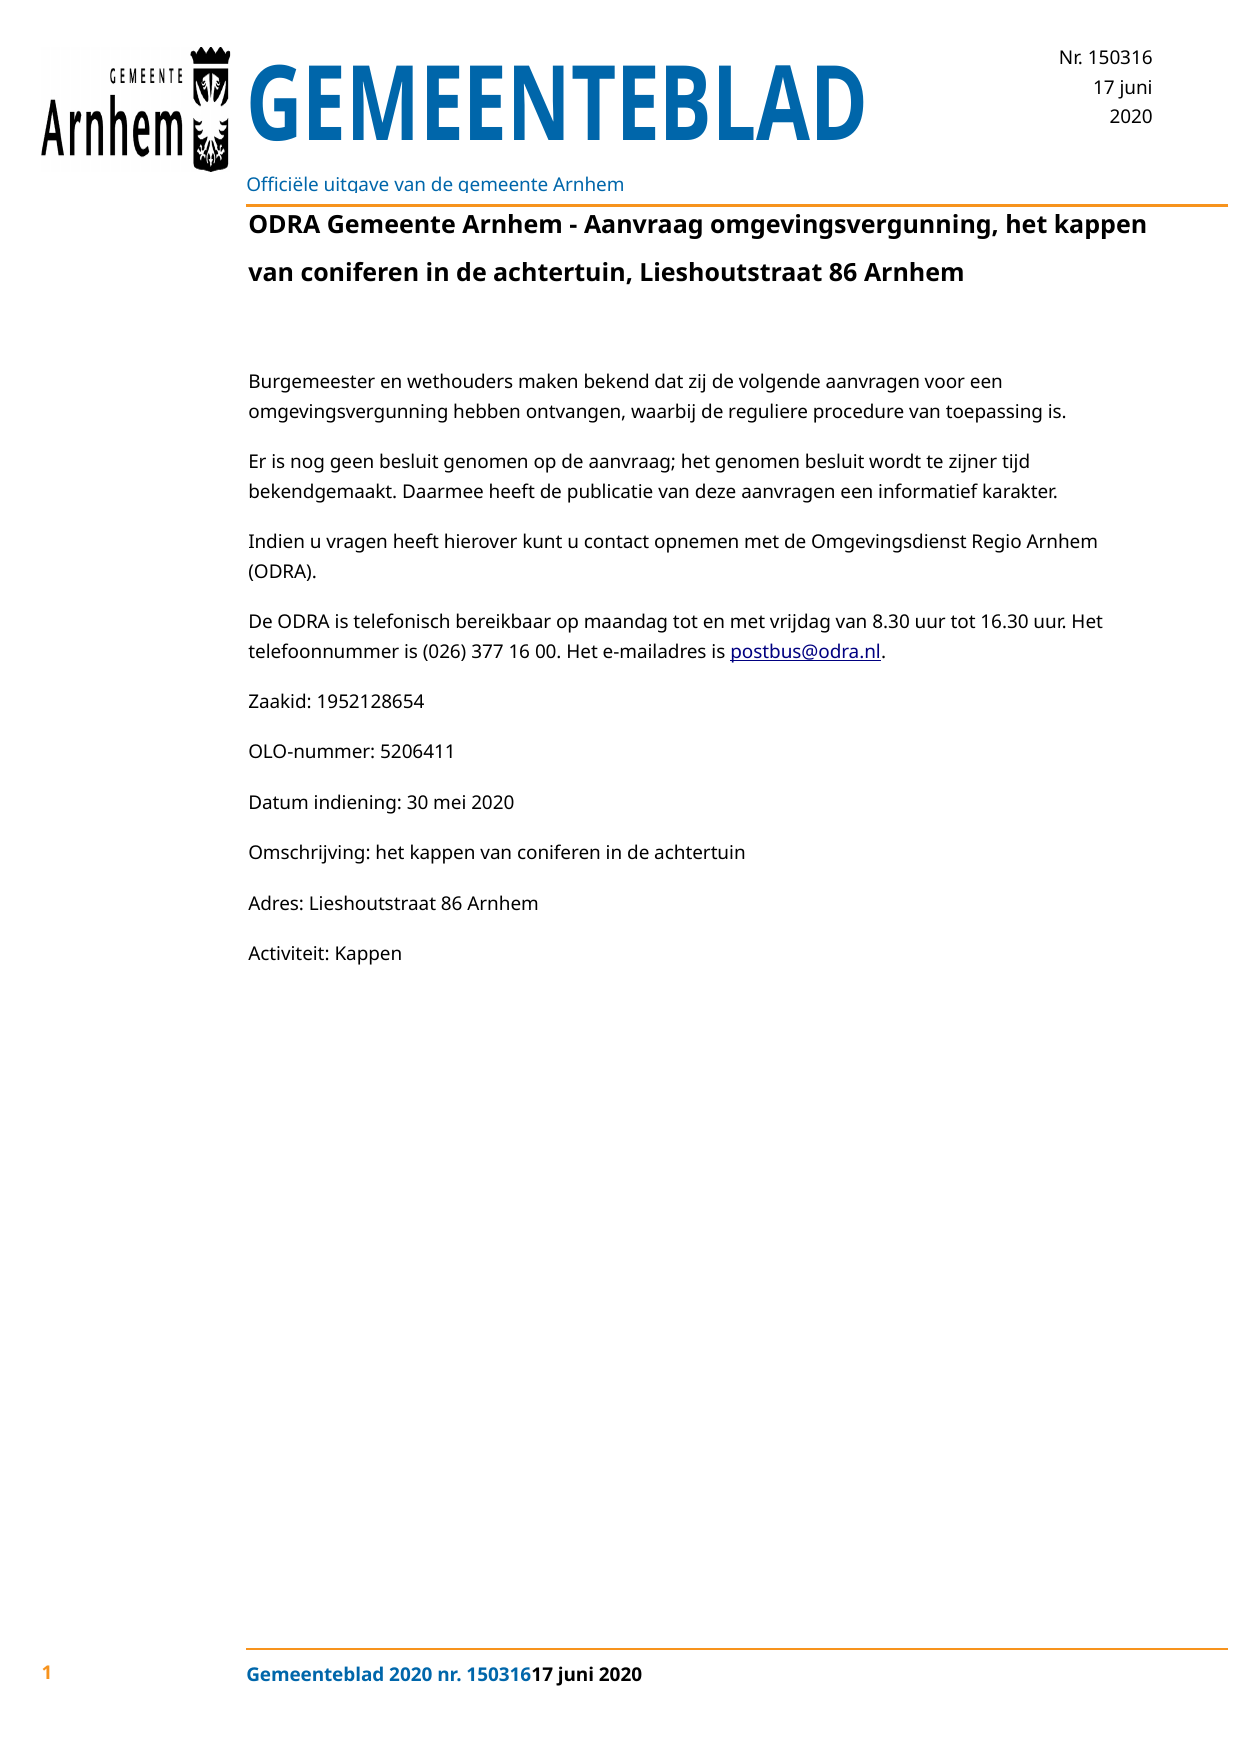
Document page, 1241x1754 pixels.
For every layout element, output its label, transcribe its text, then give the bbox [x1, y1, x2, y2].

text Omschrijving: het kappen van coniferen in de achtertuin [248, 839, 1152, 865]
text ODRA Gemeente Arnhem - Aanvraag omgevingsvergunning, het kappen van coniferen in de achtertuin, Lieshoutstraat 86 Arnhem [248, 207, 1152, 288]
text OLO-nummer: 5206411 [248, 739, 1152, 764]
text Adres: Lieshoutstraat 86 Arnhem [248, 890, 1152, 916]
text Datum indiening: 30 mei 2020 [248, 789, 1152, 815]
text Er is nog geen besluit genomen op de aanvraag; het genomen besluit wordt te zijner tijd bekendgemaakt. Daarmee heeft de publicatie van deze aanvragen een informatief karakter. [248, 448, 1152, 504]
text De ODRA is telefonisch bereikbaar op maandag tot en met vrijdag van 8.30 uur tot 16.30 uur. Het telefoonnummer is (026) 377 16 00. Het e-mailadres is postbus@odra.nl. [248, 608, 1152, 664]
text Burgemeester en wethouders maken bekend dat zij de volgende aanvragen voor een omgevingsvergunning hebben ontvangen, waarbij de reguliere procedure van toepassing is. [248, 368, 1152, 424]
text Indien u vragen heeft hierover kunt u contact opnemen met de Omgevingsdienst Regio Arnhem (ODRA). [248, 528, 1152, 584]
picture [41, 47, 231, 172]
text Zaakid: 1952128654 [248, 688, 1152, 714]
text Activiteit: Kappen [248, 940, 1152, 966]
